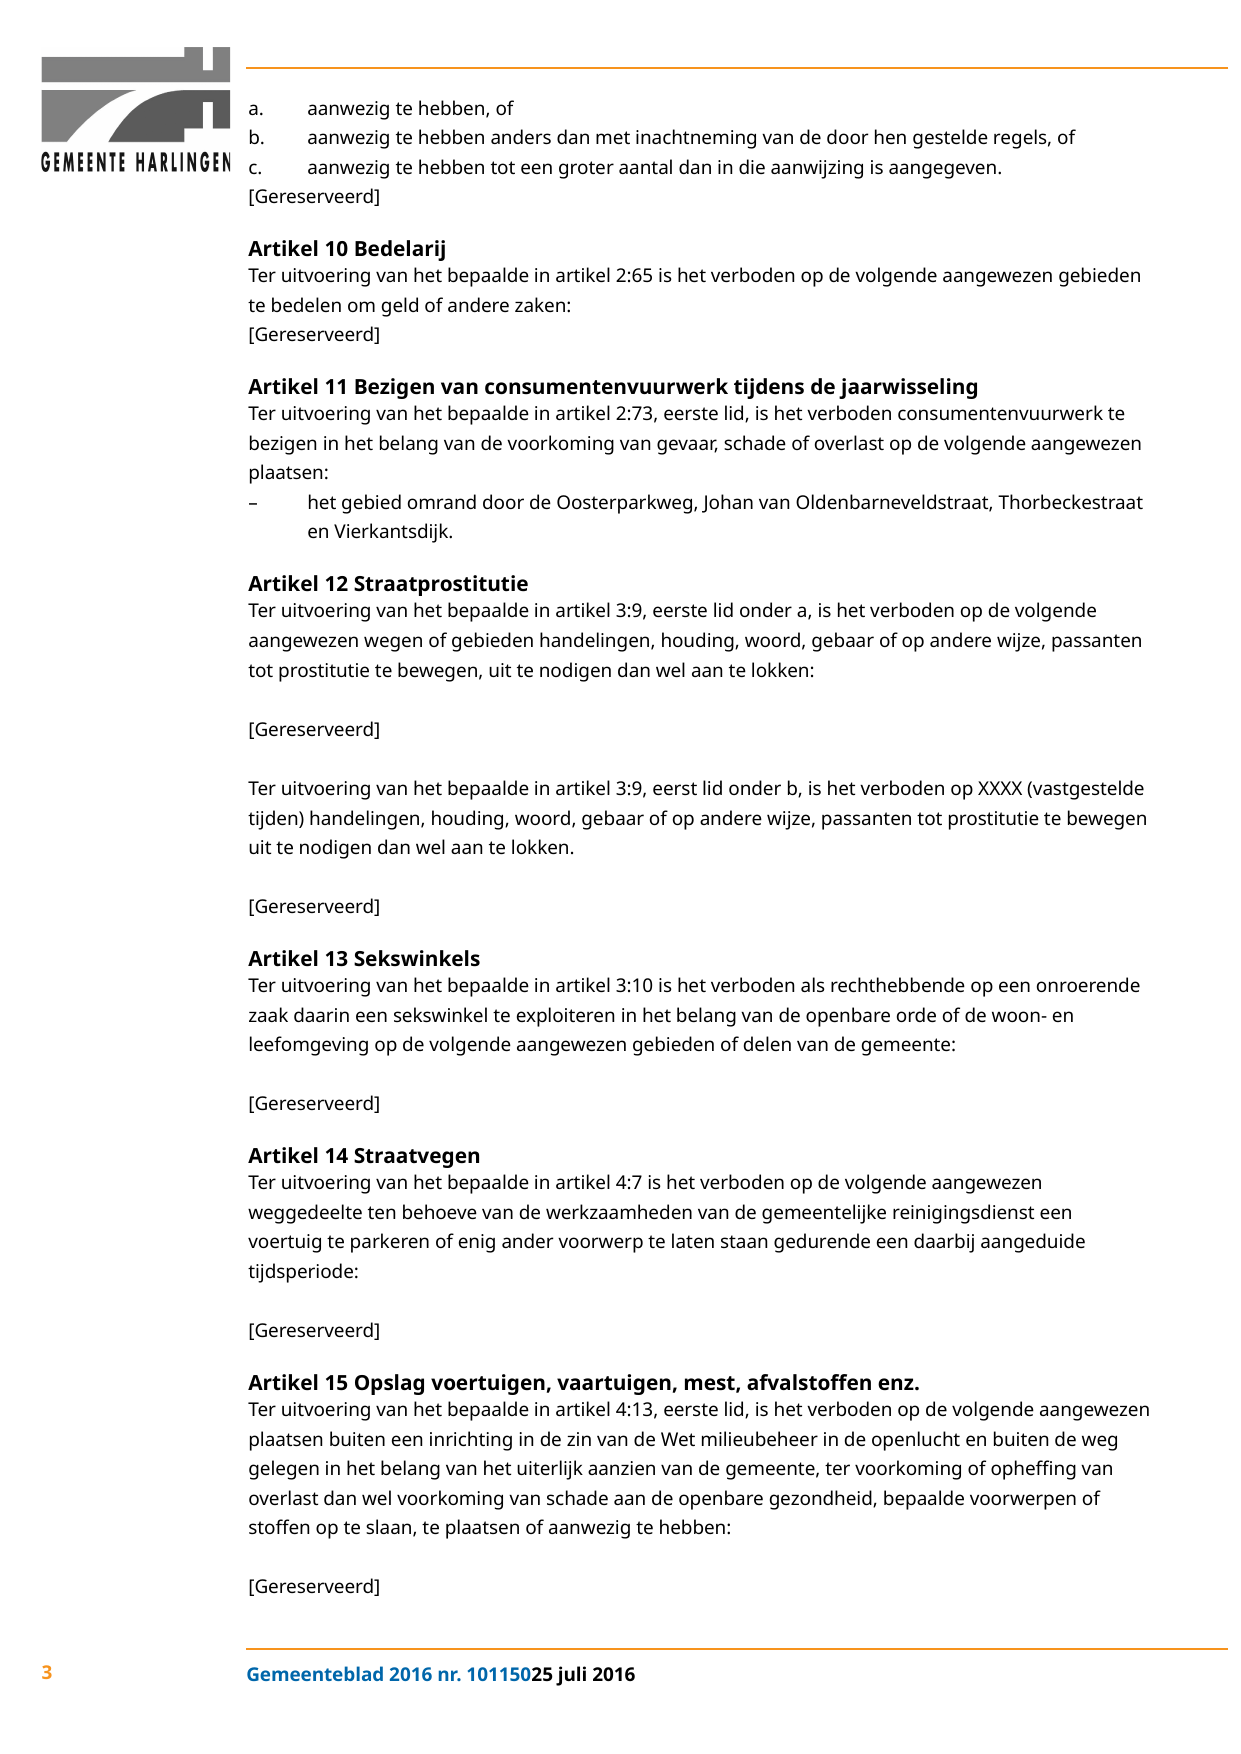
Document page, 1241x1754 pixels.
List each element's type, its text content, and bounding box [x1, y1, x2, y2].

list aanwezig te hebben, of [248, 95, 1152, 121]
text Artikel 15 Opslag voertuigen, vaartuigen, mest, afvalstoffen enz. [248, 1368, 1152, 1396]
text [Gereserveerd] [248, 1317, 1152, 1343]
text [Gereserveerd] [248, 1091, 1152, 1116]
list aanwezig te hebben anders dan met inachtneming van de door hen gestelde regels, of [248, 124, 1152, 150]
text Ter uitvoering van het bepaalde in artikel 4:7 is het verboden op de volgende aangewezen weggedeelte ten behoeve van de werkzaamheden van de gemeentelijke reinigingsdienst een voertuig te parkeren of enig ander voorwerp te laten staan gedurende een daarbij aangeduide tijdsperiode: [248, 1169, 1152, 1284]
list het gebied omrand door de Oosterparkweg, Johan van Oldenbarneveldstraat, Thorbeckestraat en Vierkantsdijk. [248, 489, 1152, 544]
text Artikel 11 Bezigen van consumentenvuurwerk tijdens de jaarwisseling [248, 372, 1152, 400]
text [Gereserveerd] [248, 183, 1152, 209]
text [Gereserveerd] [248, 1574, 1152, 1599]
text Ter uitvoering van het bepaalde in artikel 2:65 is het verboden op de volgende aangewezen gebieden te bedelen om geld of andere zaken: [248, 262, 1152, 318]
text [Gereserveerd] [248, 893, 1152, 919]
text [Gereserveerd] [248, 716, 1152, 742]
text Ter uitvoering van het bepaalde in artikel 2:73, eerste lid, is het verboden consumentenvuurwerk te bezigen in het belang van de voorkoming van gevaar, schade of overlast op de volgende aangewezen plaatsen: [248, 400, 1152, 485]
text Artikel 14 Straatvegen [248, 1141, 1152, 1169]
text Ter uitvoering van het bepaalde in artikel 3:10 is het verboden als rechthebbende op een onroerende zaak daarin een sekswinkel te exploiteren in het belang van de openbare orde of de woon- en leefomgeving op de volgende aangewezen gebieden of delen van de gemeente: [248, 972, 1152, 1057]
text Artikel 13 Sekswinkels [248, 944, 1152, 972]
text Artikel 12 Straatprostitutie [248, 569, 1152, 598]
picture [41, 47, 231, 172]
list aanwezig te hebben tot een groter aantal dan in die aanwijzing is aangegeven. [248, 154, 1152, 180]
text [Gereserveerd] [248, 322, 1152, 347]
text Ter uitvoering van het bepaalde in artikel 3:9, eerste lid onder a, is het verboden op de volgende aangewezen wegen of gebieden handelingen, houding, woord, gebaar of op andere wijze, passanten tot prostitutie te bewegen, uit te nodigen dan wel aan te lokken: [248, 598, 1152, 682]
text Ter uitvoering van het bepaalde in artikel 3:9, eerst lid onder b, is het verboden op XXXX (vastgestelde tijden) handelingen, houding, woord, gebaar of op andere wijze, passanten tot prostitutie te bewegen uit te nodigen dan wel aan te lokken. [248, 775, 1152, 860]
text Artikel 10 Bedelarij [248, 234, 1152, 262]
text Ter uitvoering van het bepaalde in artikel 4:13, eerste lid, is het verboden op de volgende aangewezen plaatsen buiten een inrichting in de zin van de Wet milieubeheer in de openlucht en buiten de weg gelegen in het belang van het uiterlijk aanzien van de gemeente, ter voorkoming of opheffing van overlast dan wel voorkoming van schade aan de openbare gezondheid, bepaalde voorwerpen of stoffen op te slaan, te plaatsen of aanwezig te hebben: [248, 1396, 1152, 1540]
